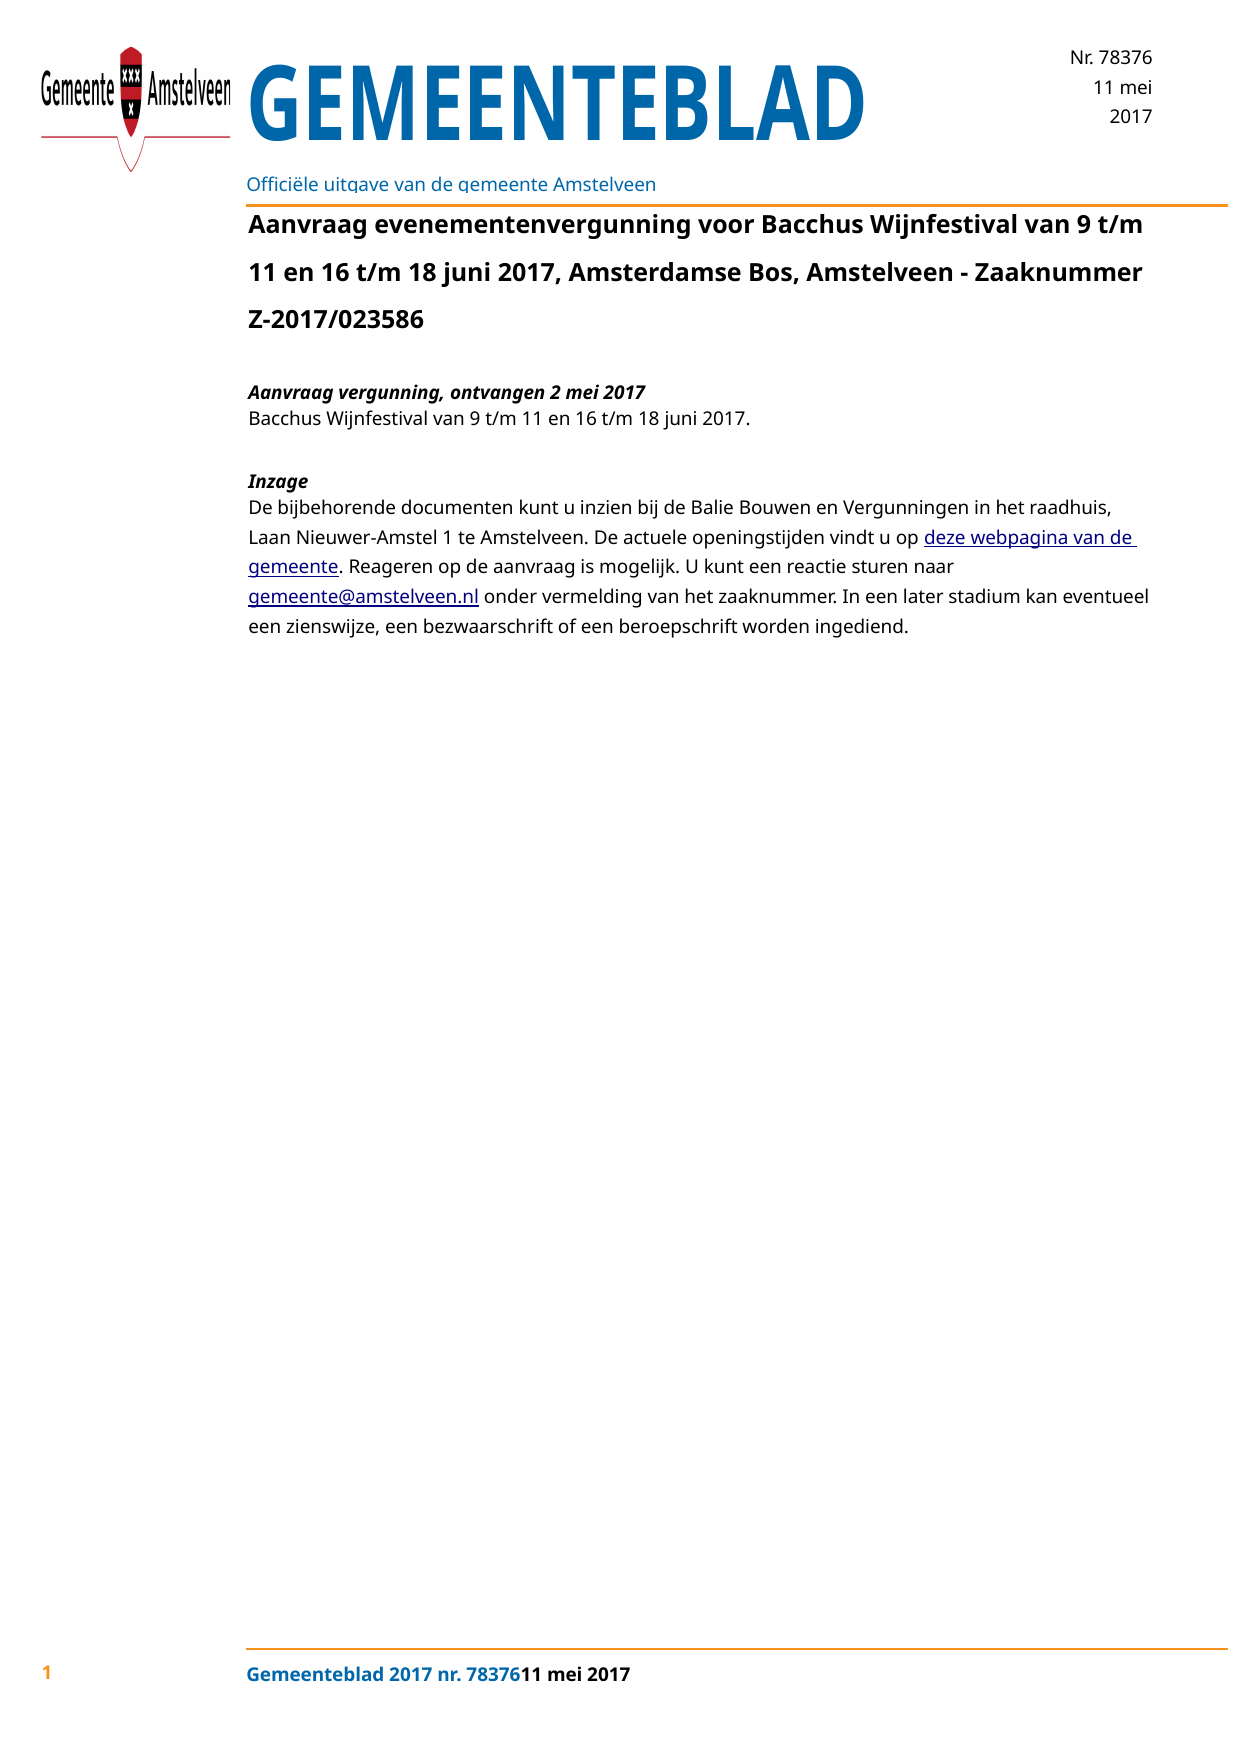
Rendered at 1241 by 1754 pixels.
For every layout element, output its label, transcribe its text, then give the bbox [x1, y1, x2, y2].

text Inzage [248, 469, 1152, 494]
text Aanvraag evenementenvergunning voor Bacchus Wijnfestival van 9 t/m 11 en 16 t/m 18 juni 2017, Amsterdamse Bos, Amstelveen - Zaaknummer Z-2017/023586 [248, 207, 1152, 336]
text De bijbehorende documenten kunt u inzien bij de Balie Bouwen en Vergunningen in het raadhuis, Laan Nieuwer-Amstel 1 te Amstelveen. De actuele openingstijden vindt u op deze webpagina van de gemeente. Reageren op de aanvraag is mogelijk. U kunt een reactie sturen naar gemeente@amstelveen.nl onder vermelding van het zaaknummer. In een later stadium kan eventueel een zienswijze, een bezwaarschrift of een beroepschrift worden ingediend. [248, 494, 1152, 638]
text Aanvraag vergunning, ontvangen 2 mei 2017 [248, 379, 1152, 405]
text Bacchus Wijnfestival van 9 t/m 11 en 16 t/m 18 juni 2017. [248, 405, 1152, 431]
picture [41, 47, 231, 172]
